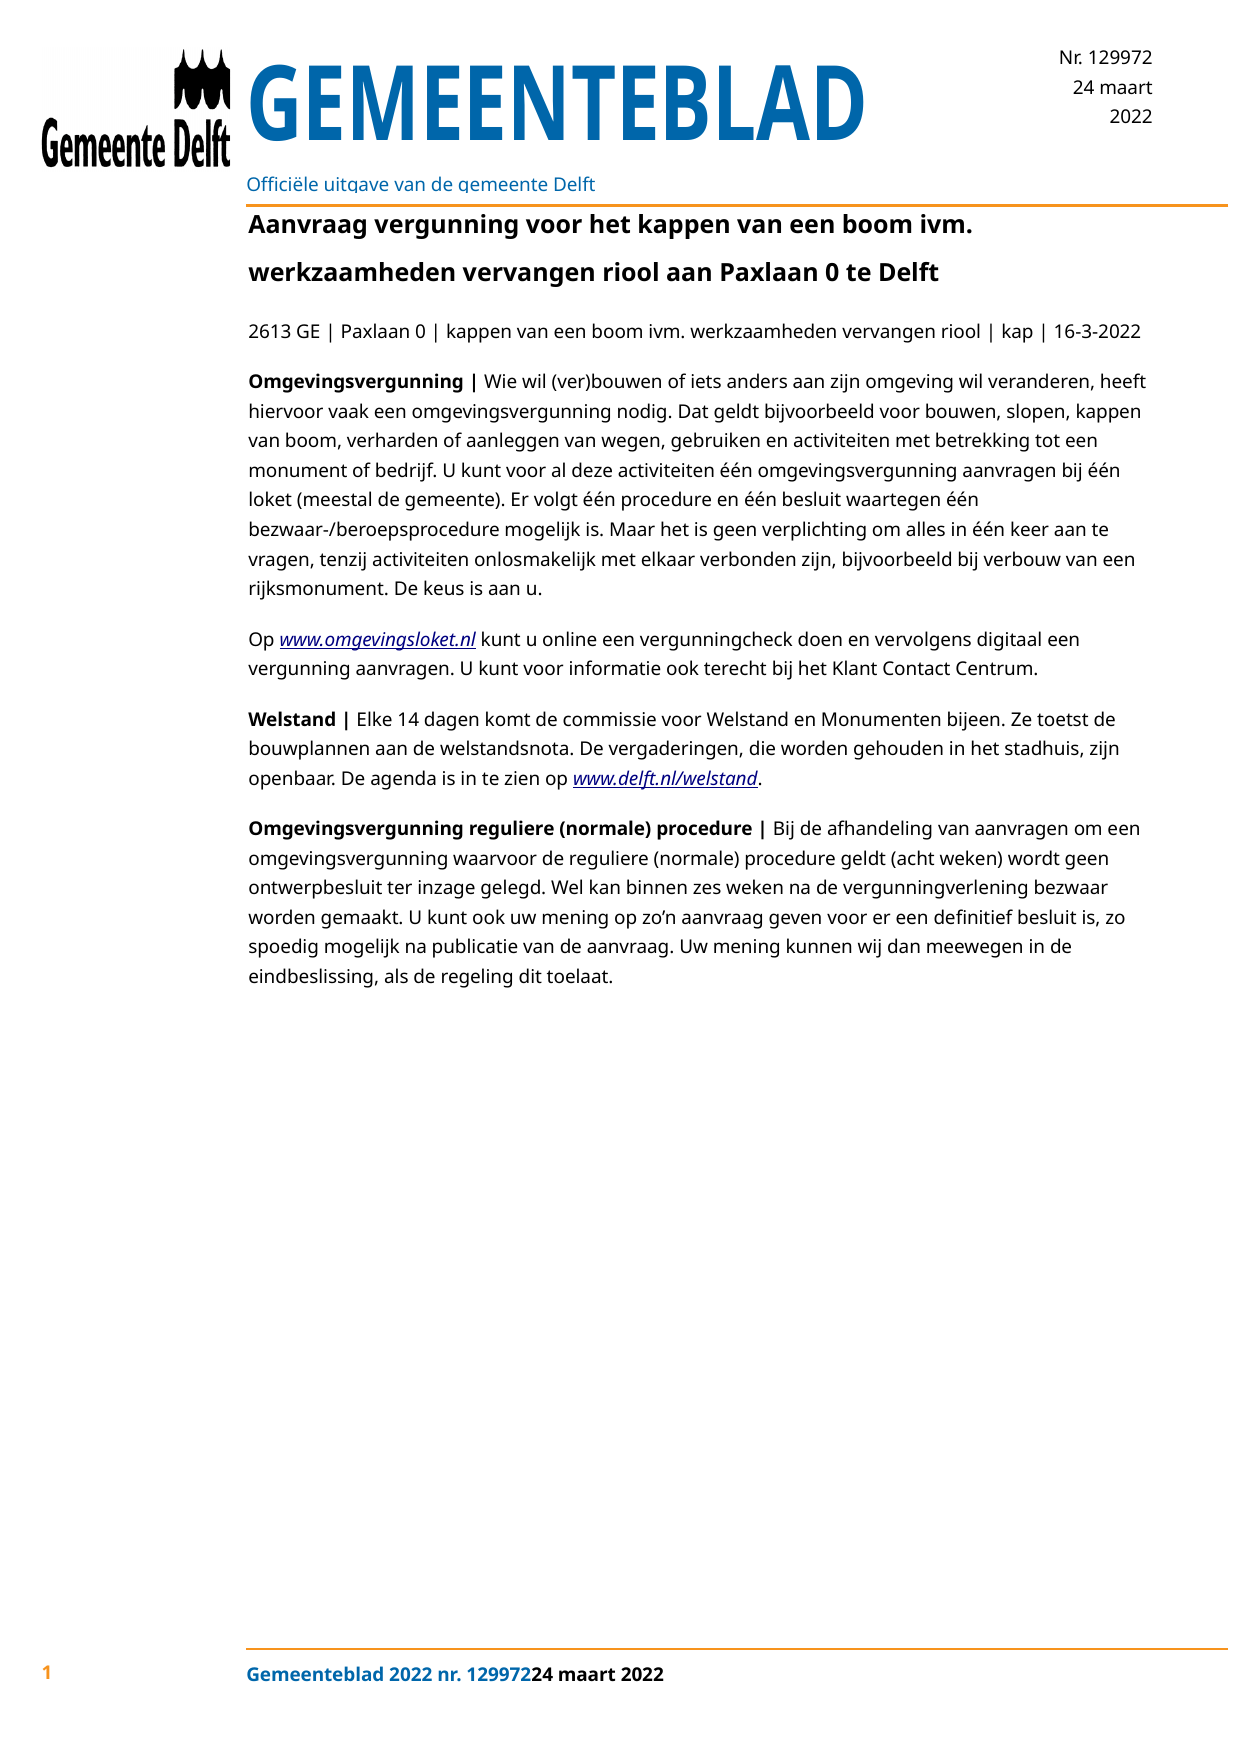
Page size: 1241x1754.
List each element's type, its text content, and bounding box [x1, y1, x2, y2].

text Op www.omgevingsloket.nl kunt u online een vergunningcheck doen en vervolgens digitaal een vergunning aanvragen. U kunt voor informatie ook terecht bij het Klant Contact Centrum. [248, 626, 1152, 681]
text Omgevingsvergunning | Wie wil (ver)bouwen of iets anders aan zijn omgeving wil veranderen, heeft hiervoor vaak een omgevingsvergunning nodig. Dat geldt bijvoorbeeld voor bouwen, slopen, kappen van boom, verharden of aanleggen van wegen, gebruiken en activiteiten met betrekking tot een monument of bedrijf. U kunt voor al deze activiteiten één omgevingsvergunning aanvragen bij één loket (meestal de gemeente). Er volgt één procedure en één besluit waartegen één bezwaar-/beroepsprocedure mogelijk is. Maar het is geen verplichting om alles in één keer aan te vragen, tenzij activiteiten onlosmakelijk met elkaar verbonden zijn, bijvoorbeeld bij verbouw van een rijksmonument. De keus is aan u. [248, 368, 1152, 601]
text Omgevingsvergunning reguliere (normale) procedure | Bij de afhandeling van aanvragen om een omgevingsvergunning waarvoor de reguliere (normale) procedure geldt (acht weken) wordt geen ontwerpbesluit ter inzage gelegd. Wel kan binnen zes weken na de vergunningverlening bezwaar worden gemaakt. U kunt ook uw mening op zo’n aanvraag geven voor er een definitief besluit is, zo spoedig mogelijk na publicatie van de aanvraag. Uw mening kunnen wij dan meewegen in de eindbeslissing, als de regeling dit toelaat. [248, 815, 1152, 989]
text Welstand | Elke 14 dagen komt de commissie voor Welstand en Monumenten bijeen. Ze toetst de bouwplannen aan de welstandsnota. De vergaderingen, die worden gehouden in het stadhuis, zijn openbaar. De agenda is in te zien op www.delft.nl/welstand. [248, 706, 1152, 791]
text 2613 GE | Paxlaan 0 | kappen van een boom ivm. werkzaamheden vervangen riool | kap | 16-3-2022 [248, 318, 1152, 344]
picture [41, 47, 231, 172]
text Aanvraag vergunning voor het kappen van een boom ivm. werkzaamheden vervangen riool aan Paxlaan 0 te Delft [248, 207, 1152, 288]
